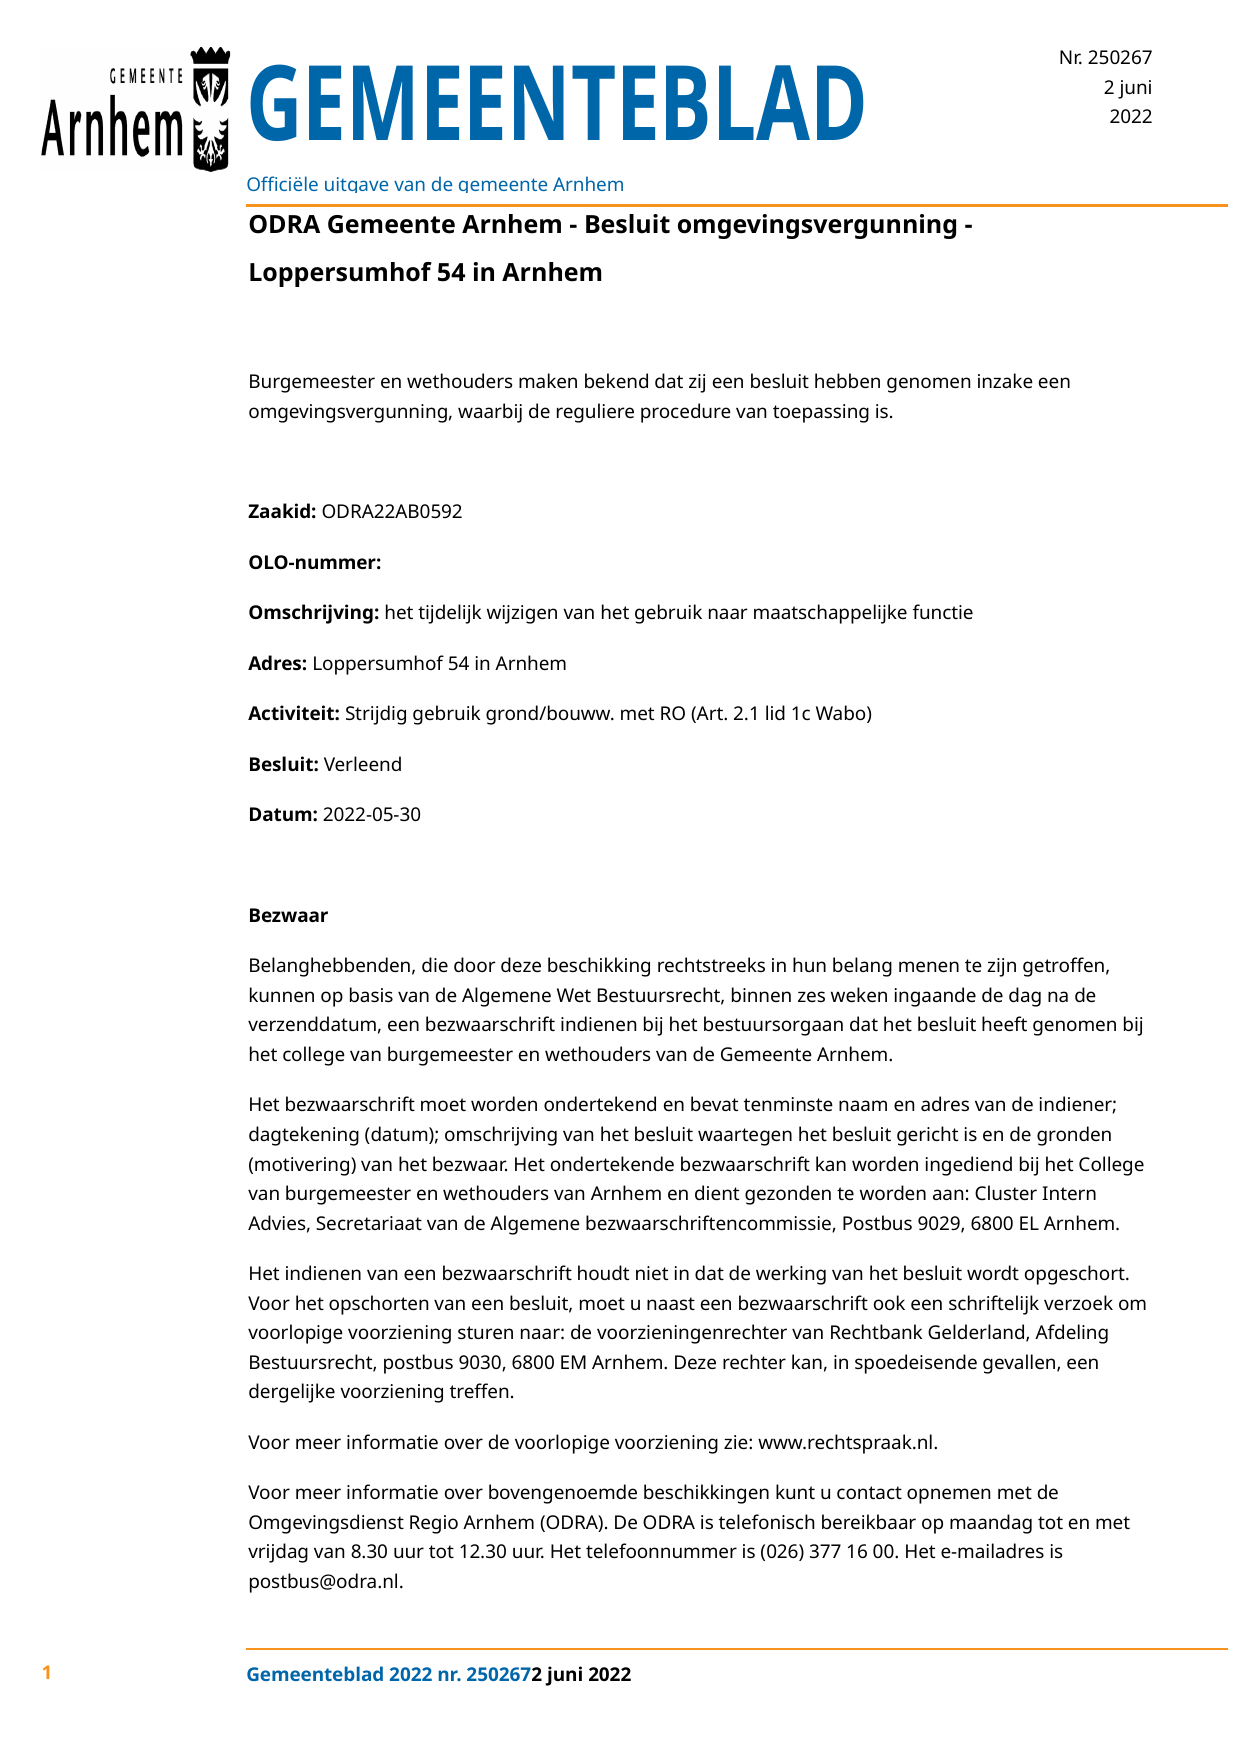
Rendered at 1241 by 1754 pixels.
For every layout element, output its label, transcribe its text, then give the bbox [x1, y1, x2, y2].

picture [41, 47, 231, 172]
text Datum: 2022-05-30 [248, 801, 1152, 827]
text Voor meer informatie over bovengenoemde beschikkingen kunt u contact opnemen met de Omgevingsdienst Regio Arnhem (ODRA). De ODRA is telefonisch bereikbaar op maandag tot en met vrijdag van 8.30 uur tot 12.30 uur. Het telefoonnummer is (026) 377 16 00. Het e-mailadres is postbus@odra.nl. [248, 1479, 1152, 1594]
text Omschrijving: het tijdelijk wijzigen van het gebruik naar maatschappelijke functie [248, 599, 1152, 625]
text Het bezwaarschrift moet worden ondertekend en bevat tenminste naam en adres van de indiener; dagtekening (datum); omschrijving van het besluit waartegen het besluit gericht is en de gronden (motivering) van het bezwaar. Het ondertekende bezwaarschrift kan worden ingediend bij het College van burgemeester en wethouders van Arnhem en dient gezonden te worden aan: Cluster Intern Advies, Secretariaat van de Algemene bezwaarschriftencommissie, Postbus 9029, 6800 EL Arnhem. [248, 1092, 1152, 1236]
text Belanghebbenden, die door deze beschikking rechtstreeks in hun belang menen te zijn getroffen, kunnen op basis van de Algemene Wet Bestuursrecht, binnen zes weken ingaande de dag na de verzenddatum, een bezwaarschrift indienen bij het bestuursorgaan dat het besluit heeft genomen bij het college van burgemeester en wethouders van de Gemeente Arnhem. [248, 952, 1152, 1067]
text Zaakid: ODRA22AB0592 [248, 499, 1152, 524]
text OLO-nummer: [248, 549, 1152, 575]
text Bezwaar [248, 902, 1152, 928]
text Besluit: Verleend [248, 751, 1152, 777]
text Voor meer informatie over de voorlopige voorziening zie: www.rechtspraak.nl. [248, 1429, 1152, 1455]
text Burgemeester en wethouders maken bekend dat zij een besluit hebben genomen inzake een omgevingsvergunning, waarbij de reguliere procedure van toepassing is. [248, 368, 1152, 424]
text Het indienen van een bezwaarschrift houdt niet in dat de werking van het besluit wordt opgeschort. Voor het opschorten van een besluit, moet u naast een bezwaarschrift ook een schriftelijk verzoek om voorlopige voorziening sturen naar: de voorzieningenrechter van Rechtbank Gelderland, Afdeling Bestuursrecht, postbus 9030, 6800 EM Arnhem. Deze rechter kan, in spoedeisende gevallen, een dergelijke voorziening treffen. [248, 1260, 1152, 1404]
text Adres: Loppersumhof 54 in Arnhem [248, 650, 1152, 676]
text Activiteit: Strijdig gebruik grond/bouww. met RO (Art. 2.1 lid 1c Wabo) [248, 700, 1152, 726]
text ODRA Gemeente Arnhem - Besluit omgevingsvergunning - Loppersumhof 54 in Arnhem [248, 207, 1152, 288]
